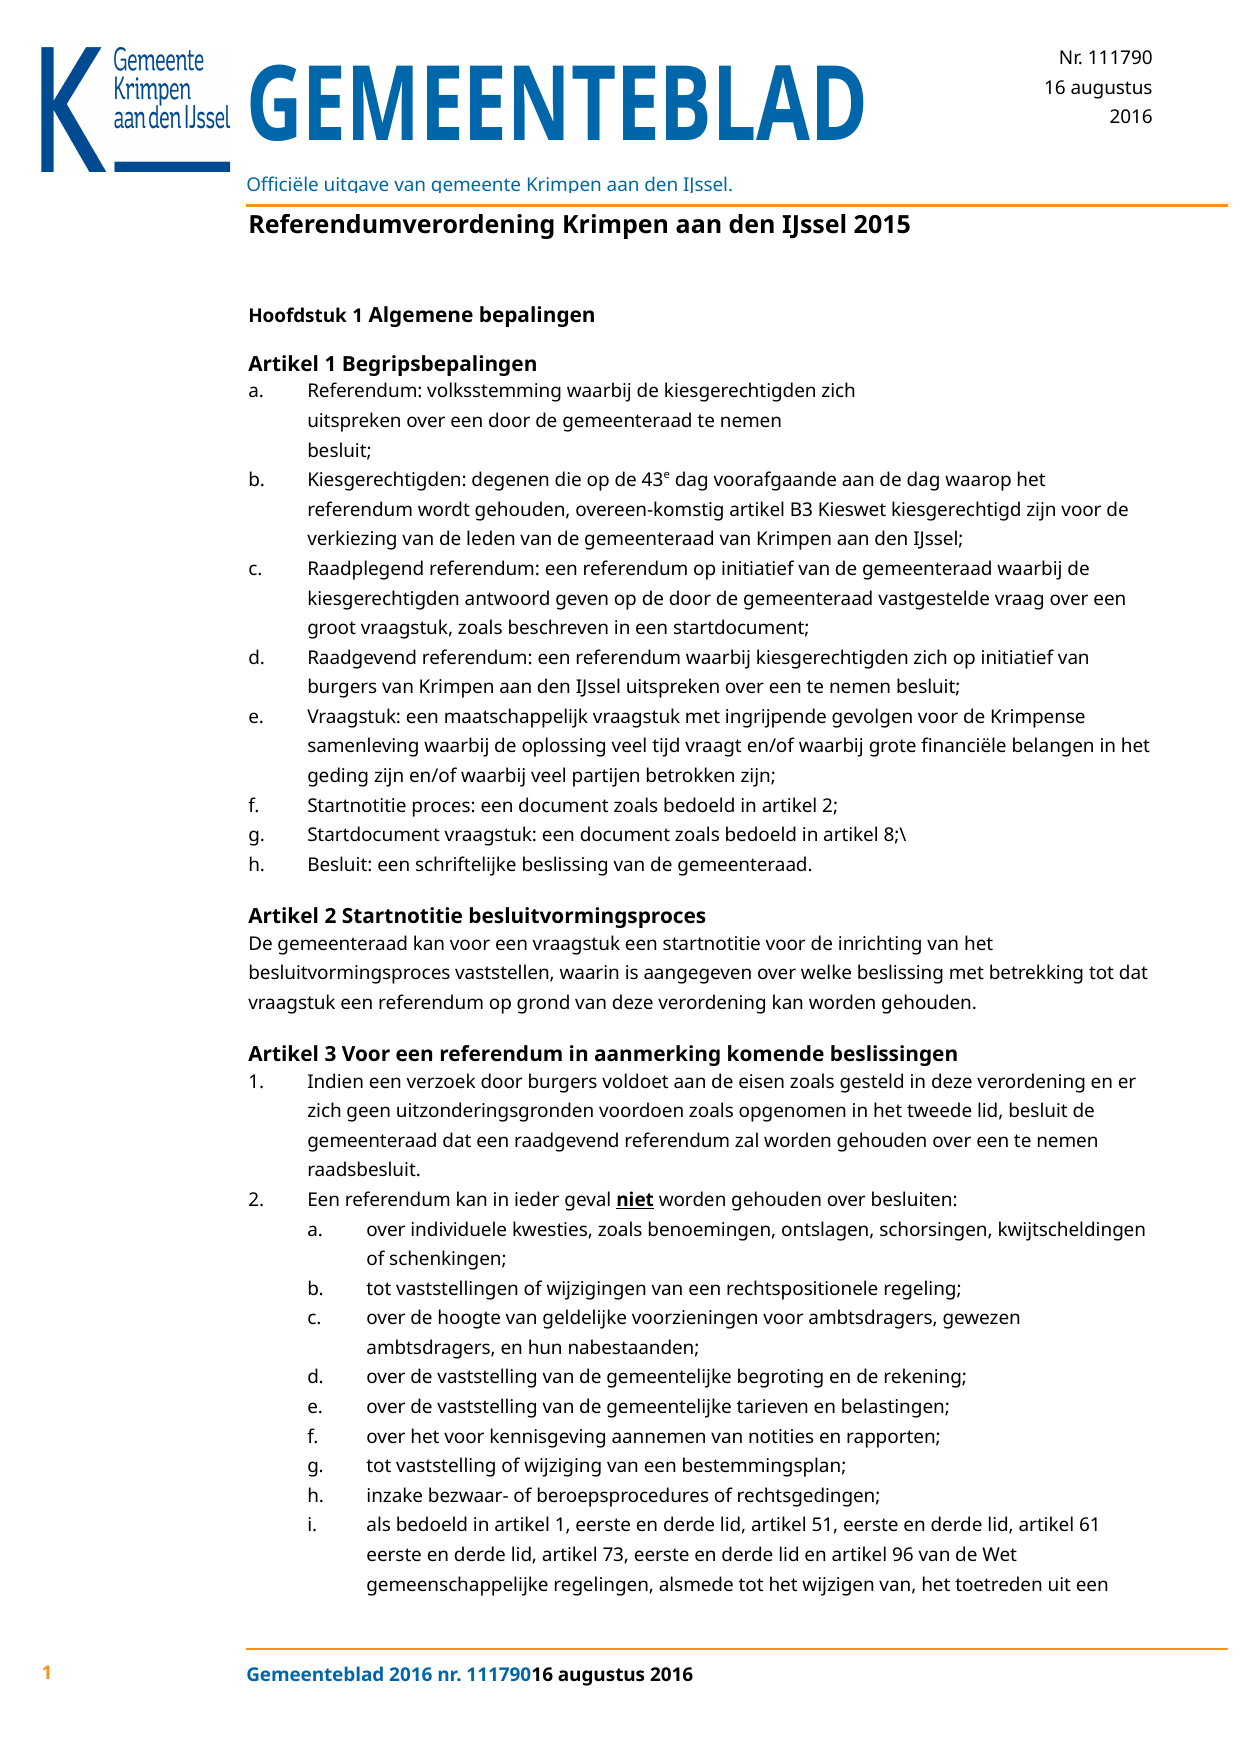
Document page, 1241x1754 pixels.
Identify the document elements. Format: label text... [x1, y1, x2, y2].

list Een referendum kan in ieder geval niet worden gehouden over besluiten: [248, 1186, 1152, 1212]
list over individuele kwesties, zoals benoemingen, ontslagen, schorsingen, kwijtscheldingen of schenkingen; [307, 1216, 1152, 1271]
list over de vaststelling van de gemeentelijke begroting en de rekening; [307, 1364, 1152, 1389]
list inzake bezwaar- of beroepsprocedures of rechtsgedingen; [307, 1482, 1152, 1508]
picture [41, 47, 231, 172]
list Indien een verzoek door burgers voldoet aan de eisen zoals gesteld in deze verordening en er zich geen uitzonderingsgronden voordoen zoals opgenomen in het tweede lid, besluit de gemeenteraad dat een raadgevend referendum zal worden gehouden over een te nemen raadsbesluit. [248, 1068, 1152, 1182]
text Referendumverordening Krimpen aan den IJssel 2015 [248, 207, 1152, 241]
list Raadplegend referendum: een referendum op initiatief van de gemeenteraad waarbij de kiesgerechtigden antwoord geven op de door de gemeenteraad vastgestelde vraag over een groot vraagstuk, zoals beschreven in een startdocument; [248, 555, 1152, 640]
list Kiesgerechtigden: degenen die op de 43e dag voorafgaande aan de dag waarop het referendum wordt gehouden, overeen-komstig artikel B3 Kieswet kiesgerechtigd zijn voor de verkiezing van de leden van de gemeenteraad van Krimpen aan den IJssel; [248, 466, 1152, 551]
list als bedoeld in artikel 1, eerste en derde lid, artikel 51, eerste en derde lid, artikel 61 eerste en derde lid, artikel 73, eerste en derde lid en artikel 96 van de Wet gemeenschappelijke regelingen, alsmede tot het wijzigen van, het toetreden uit een [307, 1512, 1152, 1596]
text Artikel 2 Startnotitie besluitvormingsproces [248, 901, 1152, 930]
list tot vaststellingen of wijzigingen van een rechtspositionele regeling; [307, 1275, 1152, 1301]
text De gemeenteraad kan voor een vraagstuk een startnotitie voor de inrichting van het besluitvormingsproces vaststellen, waarin is aangegeven over welke beslissing met betrekking tot dat vraagstuk een referendum op grond van deze verordening kan worden gehouden. [248, 930, 1152, 1015]
text Artikel 3 Voor een referendum in aanmerking komende beslissingen [248, 1039, 1152, 1068]
text Hoofdstuk 1 Algemene bepalingen [248, 300, 1152, 328]
list tot vaststelling of wijziging van een bestemmingsplan; [307, 1452, 1152, 1478]
list Vraagstuk: een maatschappelijk vraagstuk met ingrijpende gevolgen voor de Krimpense samenleving waarbij de oplossing veel tijd vraagt en/of waarbij grote financiële belangen in het geding zijn en/of waarbij veel partijen betrokken zijn; [248, 703, 1152, 788]
list Raadgevend referendum: een referendum waarbij kiesgerechtigden zich op initiatief van burgers van Krimpen aan den IJssel uitspreken over een te nemen besluit; [248, 644, 1152, 699]
list over het voor kennisgeving aannemen van notities en rapporten; [307, 1423, 1152, 1448]
list over de vaststelling van de gemeentelijke tarieven en belastingen; [307, 1393, 1152, 1419]
list Startdocument vraagstuk: een document zoals bedoeld in artikel 8;\ [248, 821, 1152, 847]
list Startnotitie proces: een document zoals bedoeld in artikel 2; [248, 792, 1152, 817]
list besluit; [248, 437, 1152, 462]
text Artikel 1 Begripsbepalingen [248, 349, 1152, 378]
list over de hoogte van geldelijke voorzieningen voor ambtsdragers, gewezen ambtsdragers, en hun nabestaanden; [307, 1304, 1152, 1360]
list uitspreken over een door de gemeenteraad te nemen [248, 407, 1152, 433]
list Referendum: volksstemming waarbij de kiesgerechtigden zich [248, 378, 1152, 403]
list Besluit: een schriftelijke beslissing van de gemeenteraad. [248, 851, 1152, 877]
